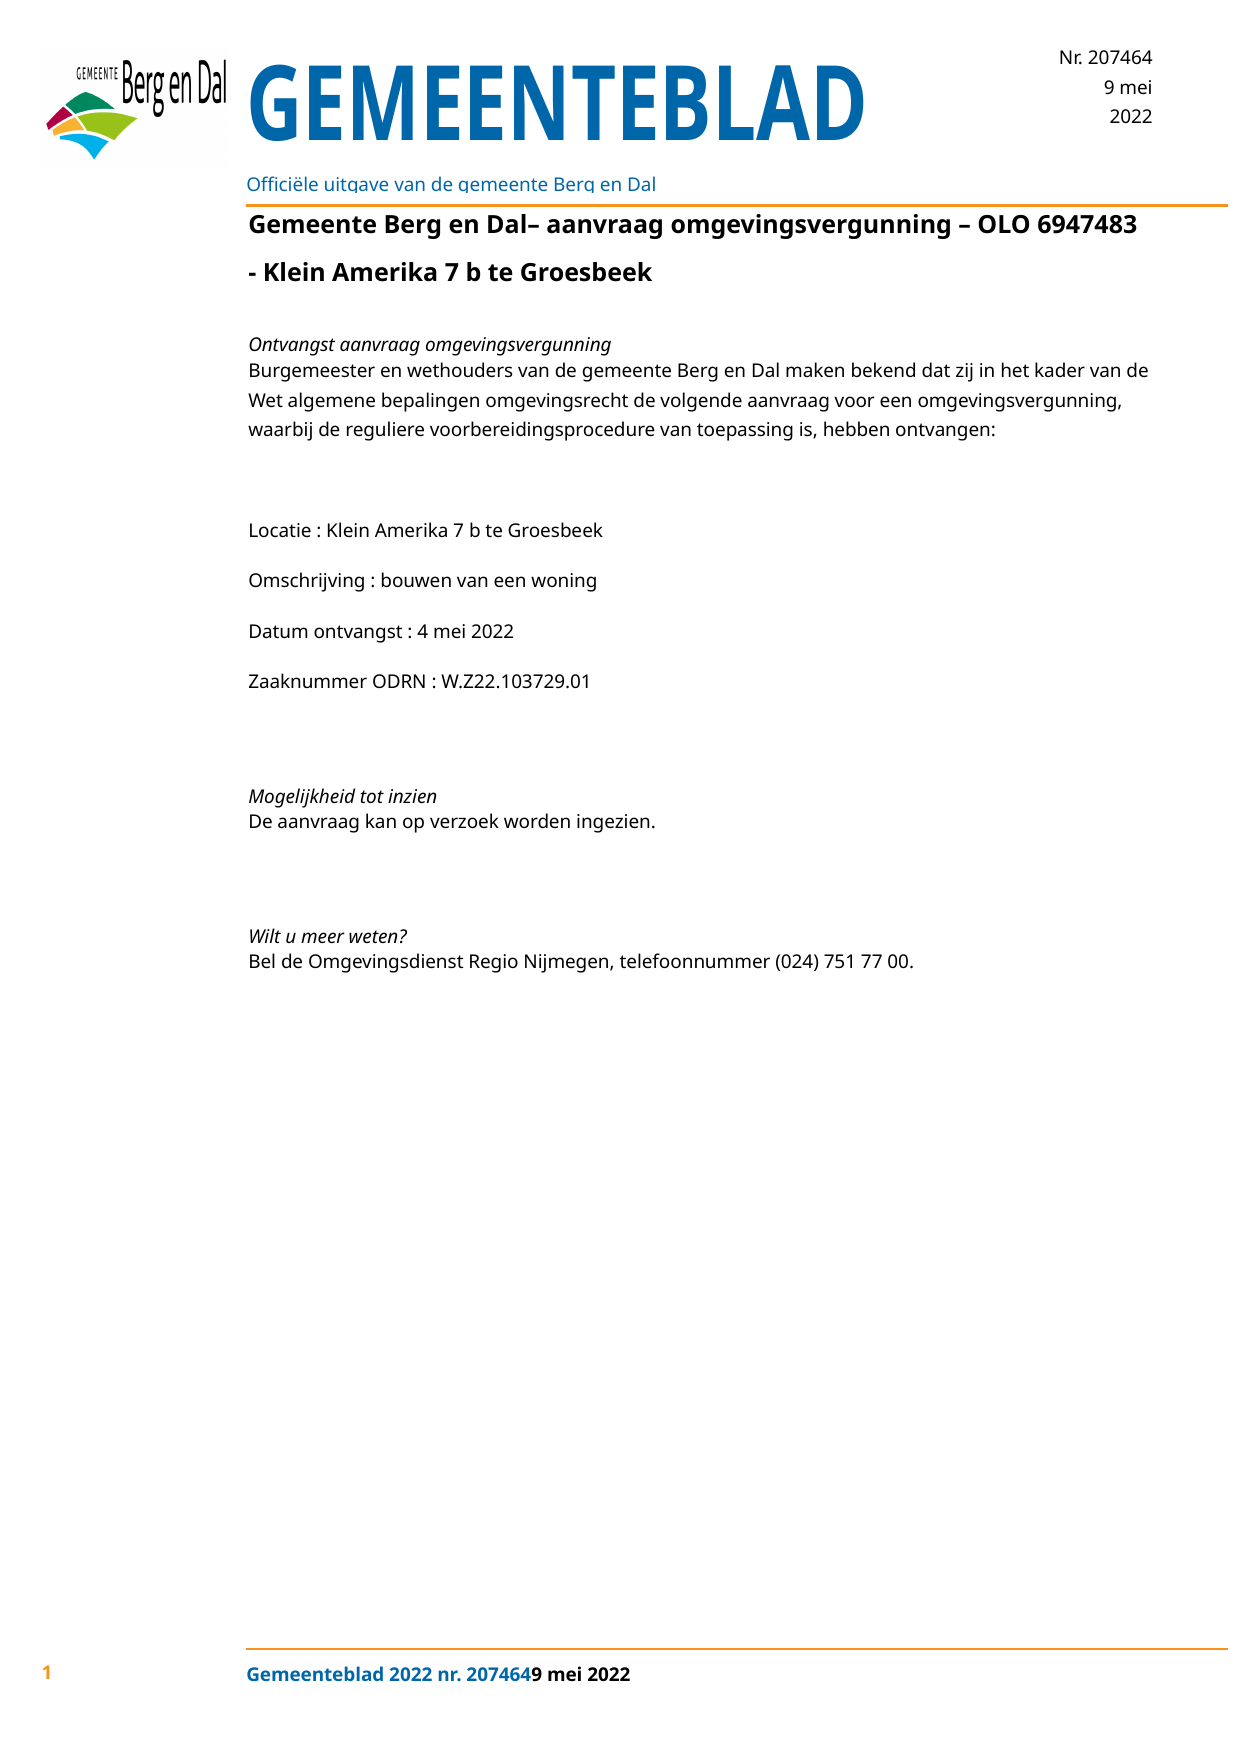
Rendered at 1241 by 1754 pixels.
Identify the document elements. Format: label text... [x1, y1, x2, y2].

text Wilt u meer weten? [248, 923, 1152, 949]
text Locatie : Klein Amerika 7 b te Groesbeek [248, 517, 1152, 543]
text Ontvangst aanvraag omgevingsvergunning [248, 331, 1152, 357]
text Datum ontvangst : 4 mei 2022 [248, 618, 1152, 644]
text Mogelijkheid tot inzien [248, 783, 1152, 808]
text Gemeente Berg en Dal– aanvraag omgevingsvergunning – OLO 6947483 - Klein Amerika 7 b te Groesbeek [248, 207, 1152, 288]
text De aanvraag kan op verzoek worden ingezien. [248, 808, 1152, 834]
text Zaaknummer ODRN : W.Z22.103729.01 [248, 668, 1152, 694]
picture [41, 47, 231, 172]
text Bel de Omgevingsdienst Regio Nijmegen, telefoonnummer (024) 751 77 00. [248, 949, 1152, 974]
text Omschrijving : bouwen van een woning [248, 568, 1152, 593]
text Burgemeester en wethouders van de gemeente Berg en Dal maken bekend dat zij in het kader van de Wet algemene bepalingen omgevingsrecht de volgende aanvraag voor een omgevingsvergunning, waarbij de reguliere voorbereidingsprocedure van toepassing is, hebben ontvangen: [248, 357, 1152, 442]
